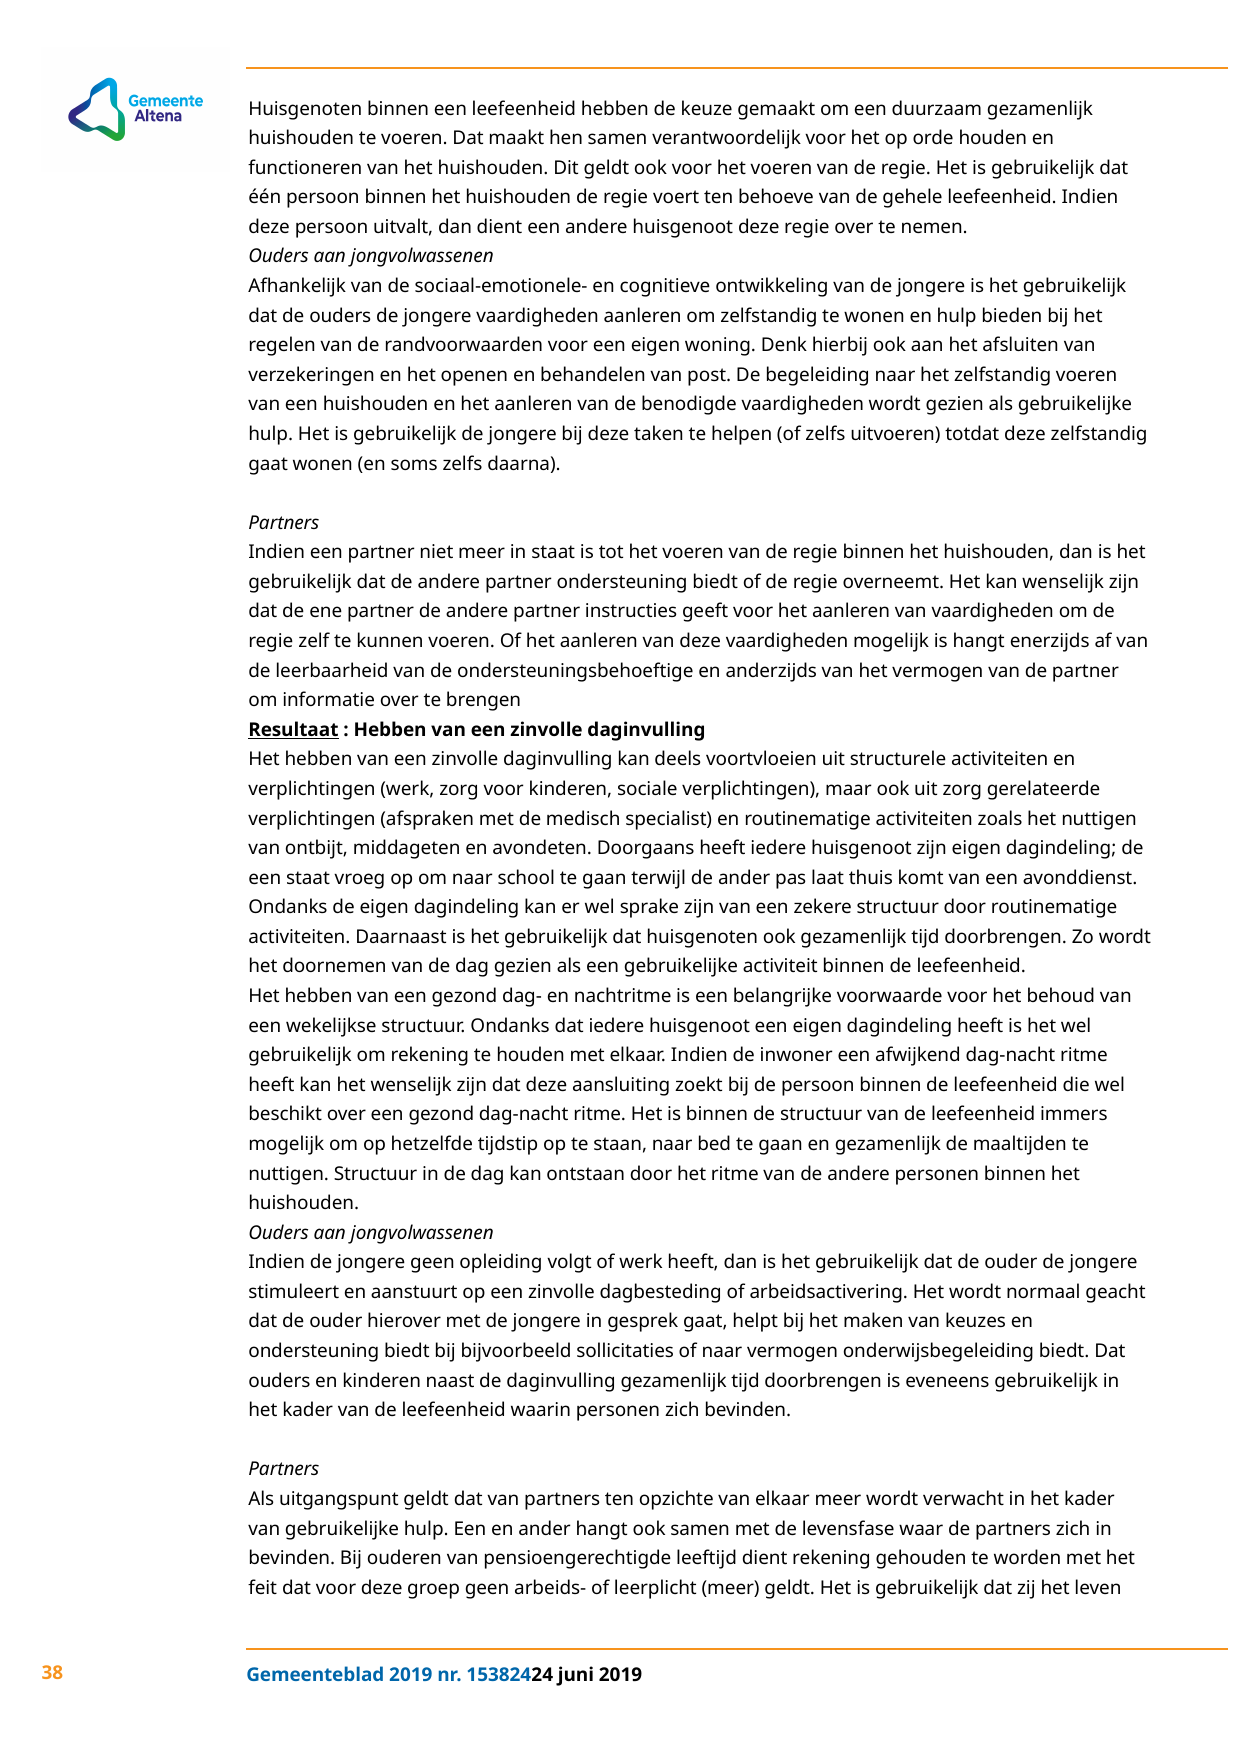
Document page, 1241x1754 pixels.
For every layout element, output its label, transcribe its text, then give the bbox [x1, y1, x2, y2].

text Indien een partner niet meer in staat is tot het voeren van de regie binnen het huishouden, dan is het gebruikelijk dat de andere partner ondersteuning biedt of de regie overneemt. Het kan wenselijk zijn dat de ene partner de andere partner instructies geeft voor het aanleren van vaardigheden om de regie zelf te kunnen voeren. Of het aanleren van deze vaardigheden mogelijk is hangt enerzijds af van de leerbaarheid van de ondersteuningsbehoeftige en anderzijds van het vermogen van de partner om informatie over te brengen [248, 538, 1152, 712]
text Indien de jongere geen opleiding volgt of werk heeft, dan is het gebruikelijk dat de ouder de jongere stimuleert en aanstuurt op een zinvolle dagbesteding of arbeidsactivering. Het wordt normaal geacht dat de ouder hierover met de jongere in gesprek gaat, helpt bij het maken van keuzes en ondersteuning biedt bij bijvoorbeeld sollicitaties of naar vermogen onderwijsbegeleiding biedt. Dat ouders en kinderen naast de daginvulling gezamenlijk tijd doorbrengen is eveneens gebruikelijk in het kader van de leefeenheid waarin personen zich bevinden. [248, 1248, 1152, 1422]
text Afhankelijk van de sociaal-emotionele- en cognitieve ontwikkeling van de jongere is het gebruikelijk dat de ouders de jongere vaardigheden aanleren om zelfstandig te wonen en hulp bieden bij het regelen van de randvoorwaarden voor een eigen woning. Denk hierbij ook aan het afsluiten van verzekeringen en het openen en behandelen van post. De begeleiding naar het zelfstandig voeren van een huishouden en het aanleren van de benodigde vaardigheden wordt gezien als gebruikelijke hulp. Het is gebruikelijk de jongere bij deze taken te helpen (of zelfs uitvoeren) totdat deze zelfstandig gaat wonen (en soms zelfs daarna). [248, 272, 1152, 476]
text Huisgenoten binnen een leefeenheid hebben de keuze gemaakt om een duurzaam gezamenlijk huishouden te voeren. Dat maakt hen samen verantwoordelijk voor het op orde houden en functioneren van het huishouden. Dit geldt ook voor het voeren van de regie. Het is gebruikelijk dat één persoon binnen het huishouden de regie voert ten behoeve van de gehele leefeenheid. Indien deze persoon uitvalt, dan dient een andere huisgenoot deze regie over te nemen. [248, 95, 1152, 239]
text Ouders aan jongvolwassenen [248, 243, 1152, 268]
text Als uitgangspunt geldt dat van partners ten opzichte van elkaar meer wordt verwacht in het kader van gebruikelijke hulp. Een en ander hangt ook samen met de levensfase waar de partners zich in bevinden. Bij ouderen van pensioengerechtigde leeftijd dient rekening gehouden te worden met het feit dat voor deze groep geen arbeids- of leerplicht (meer) geldt. Het is gebruikelijk dat zij het leven [248, 1485, 1152, 1600]
text Het hebben van een gezond dag- en nachtritme is een belangrijke voorwaarde voor het behoud van een wekelijkse structuur. Ondanks dat iedere huisgenoot een eigen dagindeling heeft is het wel gebruikelijk om rekening te houden met elkaar. Indien de inwoner een afwijkend dag-nacht ritme heeft kan het wenselijk zijn dat deze aansluiting zoekt bij de persoon binnen de leefeenheid die wel beschikt over een gezond dag-nacht ritme. Het is binnen de structuur van de leefeenheid immers mogelijk om op hetzelfde tijdstip op te staan, naar bed te gaan en gezamenlijk de maaltijden te nuttigen. Structuur in de dag kan ontstaan door het ritme van de andere personen binnen het huishouden. [248, 982, 1152, 1215]
text Ouders aan jongvolwassenen [248, 1219, 1152, 1245]
text Resultaat : Hebben van een zinvolle daginvulling [248, 716, 1152, 742]
text Partners [248, 509, 1152, 535]
picture [41, 47, 231, 172]
text Partners [248, 1456, 1152, 1481]
text Het hebben van een zinvolle daginvulling kan deels voortvloeien uit structurele activiteiten en verplichtingen (werk, zorg voor kinderen, sociale verplichtingen), maar ook uit zorg gerelateerde verplichtingen (afspraken met de medisch specialist) en routinematige activiteiten zoals het nuttigen van ontbijt, middageten en avondeten. Doorgaans heeft iedere huisgenoot zijn eigen dagindeling; de een staat vroeg op om naar school te gaan terwijl de ander pas laat thuis komt van een avonddienst. Ondanks de eigen dagindeling kan er wel sprake zijn van een zekere structuur door routinematige activiteiten. Daarnaast is het gebruikelijk dat huisgenoten ook gezamenlijk tijd doorbrengen. Zo wordt het doornemen van de dag gezien als een gebruikelijke activiteit binnen de leefeenheid. [248, 746, 1152, 978]
